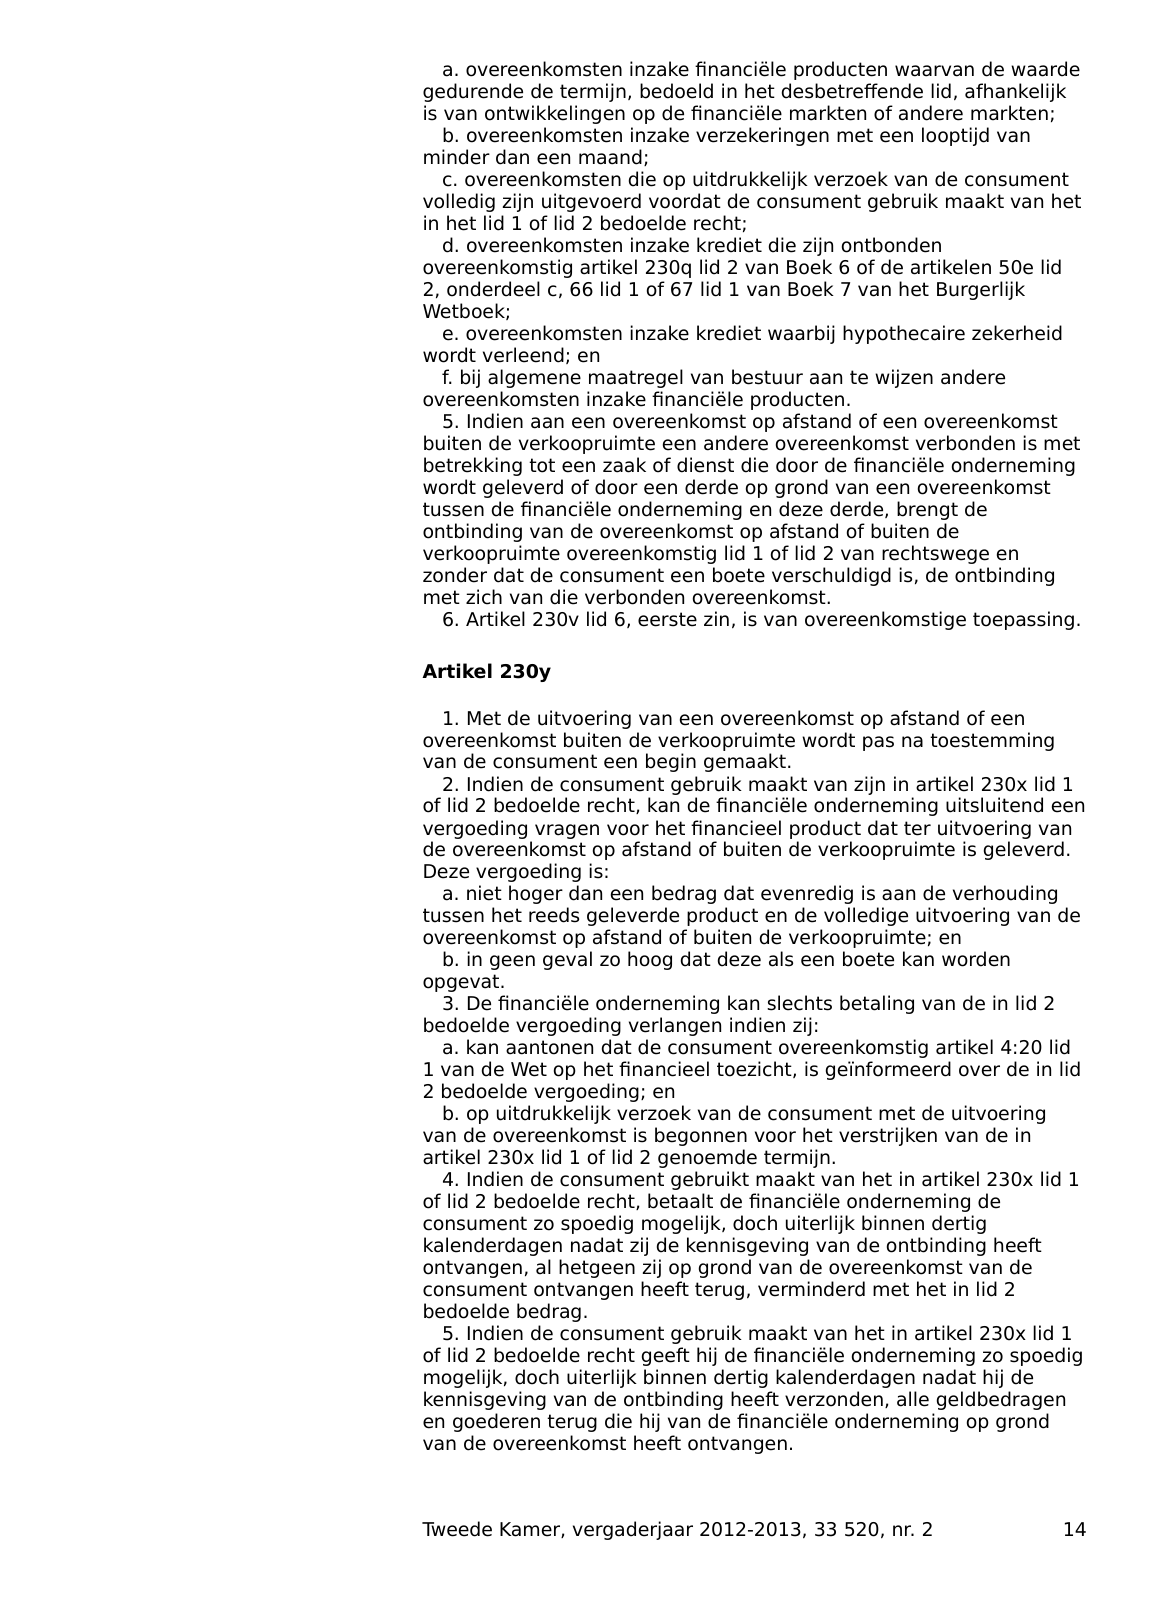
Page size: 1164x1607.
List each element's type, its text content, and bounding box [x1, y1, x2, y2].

text 6. Artikel 230v lid 6, eerste zin, is van overeenkomstige toepassing. [422, 608, 1087, 631]
subtitle Artikel 230y [422, 661, 1087, 682]
text b. in geen geval zo hoog dat deze als een boete kan worden opgevat. [422, 949, 1087, 993]
text 2. Indien de consument gebruik maakt van zijn in artikel 230x lid 1 of lid 2 bedoelde recht, kan de financiële onderneming uitsluitend een vergoeding vragen voor het financieel product dat ter uitvoering van de overeenkomst op afstand of buiten de verkoopruimte is geleverd. Deze vergoeding is: [422, 773, 1087, 883]
text b. overeenkomsten inzake verzekeringen met een looptijd van minder dan een maand; [422, 125, 1087, 169]
text b. op uitdrukkelijk verzoek van de consument met de uitvoering van de overeenkomst is begonnen voor het verstrijken van de in artikel 230x lid 1 of lid 2 genoemde termijn. [422, 1103, 1087, 1169]
text 3. De financiële onderneming kan slechts betaling van de in lid 2 bedoelde vergoeding verlangen indien zij: [422, 993, 1087, 1037]
text c. overeenkomsten die op uitdrukkelijk verzoek van de consument volledig zijn uitgevoerd voordat de consument gebruik maakt van het in het lid 1 of lid 2 bedoelde recht; [422, 169, 1087, 235]
text 5. Indien aan een overeenkomst op afstand of een overeenkomst buiten de verkoopruimte een andere overeenkomst verbonden is met betrekking tot een zaak of dienst die door de financiële onderneming wordt geleverd of door een derde op grond van een overeenkomst tussen de financiële onderneming en deze derde, brengt de ontbinding van de overeenkomst op afstand of buiten de verkoopruimte overeenkomstig lid 1 of lid 2 van rechtswege en zonder dat de consument een boete verschuldigd is, de ontbinding met zich van die verbonden overeenkomst. [422, 411, 1087, 608]
text f. bij algemene maatregel van bestuur aan te wijzen andere overeenkomsten inzake financiële producten. [422, 367, 1087, 411]
text a. kan aantonen dat de consument overeenkomstig artikel 4:20 lid 1 van de Wet op het financieel toezicht, is geïnformeerd over de in lid 2 bedoelde vergoeding; en [422, 1037, 1087, 1103]
text a. niet hoger dan een bedrag dat evenredig is aan de verhouding tussen het reeds geleverde product en de volledige uitvoering van de overeenkomst op afstand of buiten de verkoopruimte; en [422, 883, 1087, 949]
text a. overeenkomsten inzake financiële producten waarvan de waarde gedurende de termijn, bedoeld in het desbetreffende lid, afhankelijk is van ontwikkelingen op de financiële markten of andere markten; [422, 59, 1087, 125]
text 4. Indien de consument gebruikt maakt van het in artikel 230x lid 1 of lid 2 bedoelde recht, betaalt de financiële onderneming de consument zo spoedig mogelijk, doch uiterlijk binnen dertig kalenderdagen nadat zij de kennisgeving van de ontbinding heeft ontvangen, al hetgeen zij op grond van de overeenkomst van de consument ontvangen heeft terug, verminderd met het in lid 2 bedoelde bedrag. [422, 1169, 1087, 1323]
text 5. Indien de consument gebruik maakt van het in artikel 230x lid 1 of lid 2 bedoelde recht geeft hij de financiële onderneming zo spoedig mogelijk, doch uiterlijk binnen dertig kalenderdagen nadat hij de kennisgeving van de ontbinding heeft verzonden, alle geldbedragen en goederen terug die hij van de financiële onderneming op grond van de overeenkomst heeft ontvangen. [422, 1323, 1087, 1455]
text e. overeenkomsten inzake krediet waarbij hypothecaire zekerheid wordt verleend; en [422, 323, 1087, 367]
text 1. Met de uitvoering van een overeenkomst op afstand of een overeenkomst buiten de verkoopruimte wordt pas na toestemming van de consument een begin gemaakt. [422, 707, 1087, 773]
text d. overeenkomsten inzake krediet die zijn ontbonden overeenkomstig artikel 230q lid 2 van Boek 6 of de artikelen 50e lid 2, onderdeel c, 66 lid 1 of 67 lid 1 van Boek 7 van het Burgerlijk Wetboek; [422, 235, 1087, 323]
